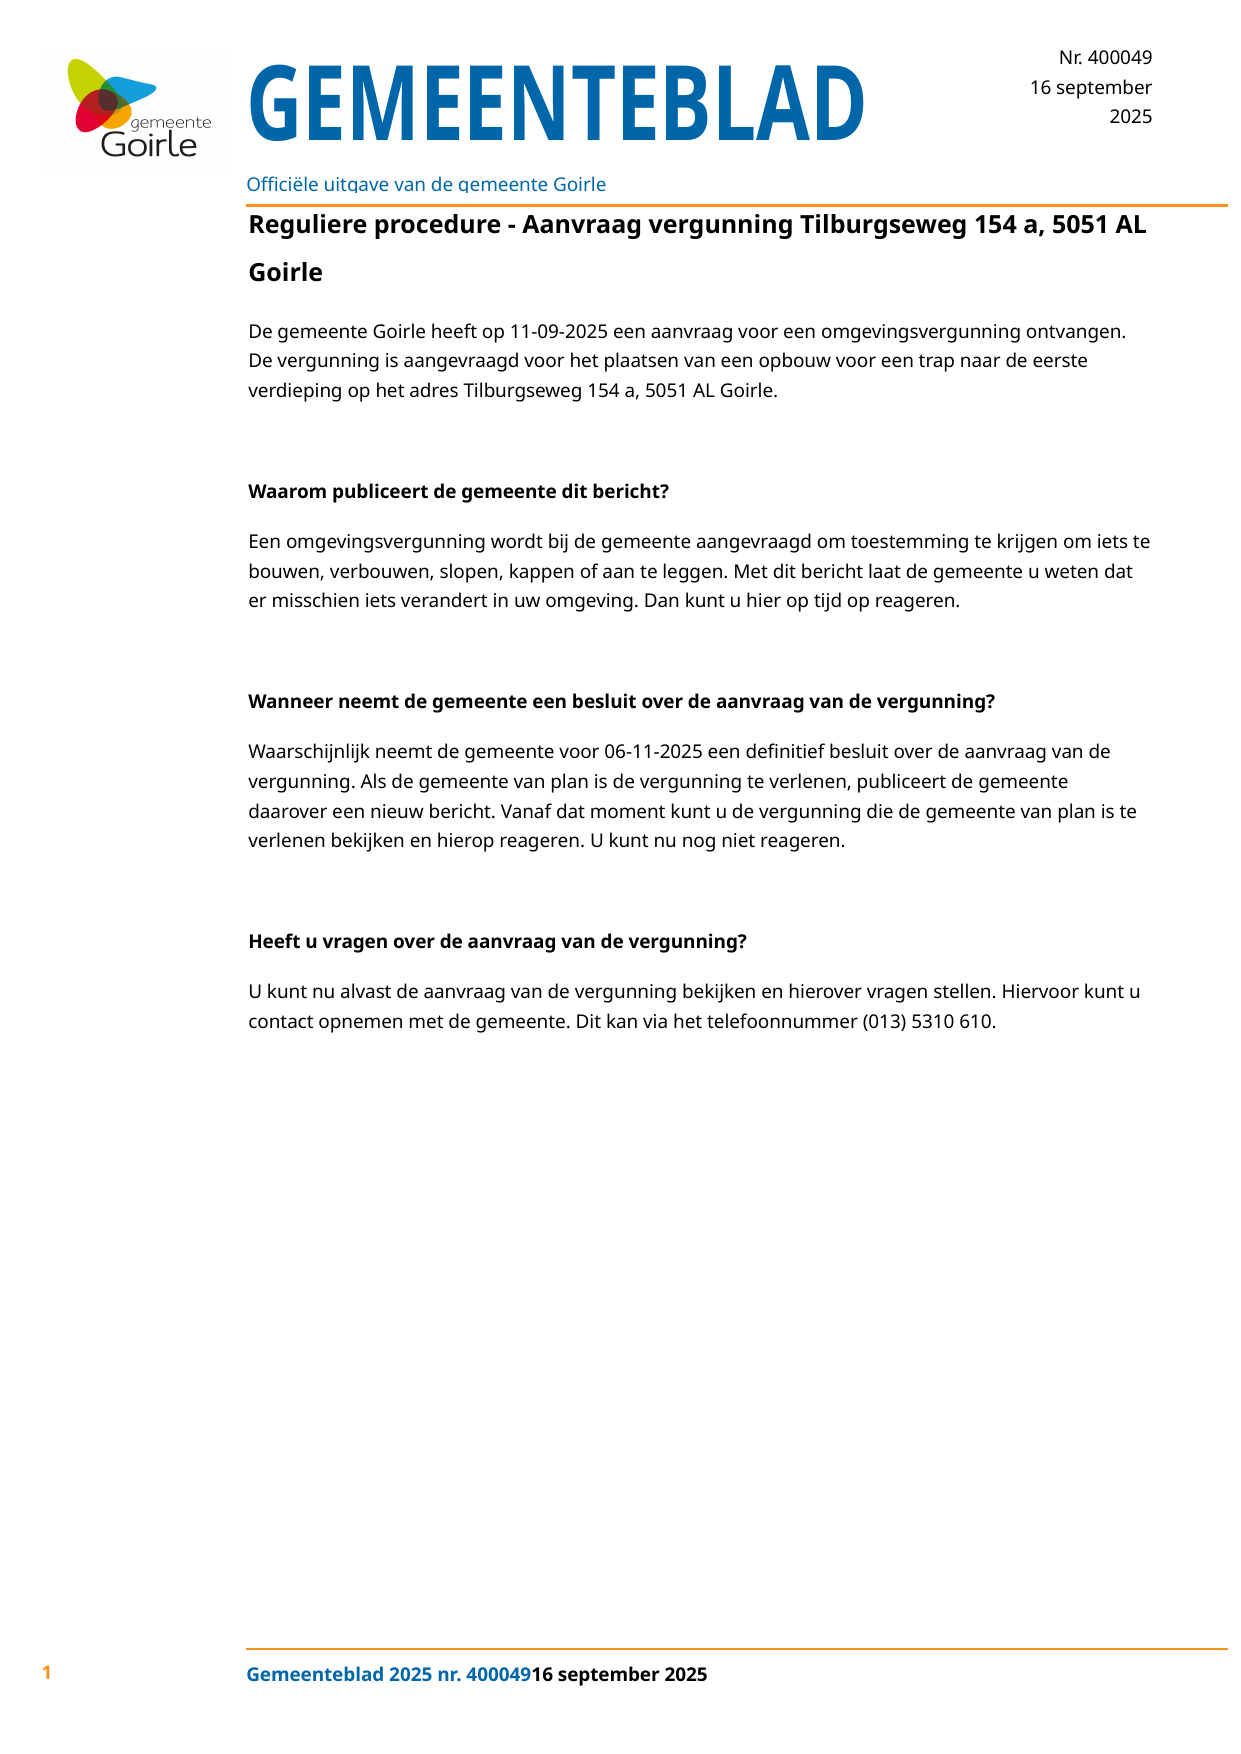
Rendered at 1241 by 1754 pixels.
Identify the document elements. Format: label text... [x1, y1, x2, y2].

text Waarschijnlijk neemt de gemeente voor 06-11-2025 een definitief besluit over de aanvraag van de vergunning. Als de gemeente van plan is de vergunning te verlenen, publiceert de gemeente daarover een nieuw bericht. Vanaf dat moment kunt u de vergunning die de gemeente van plan is te verlenen bekijken en hierop reageren. U kunt nu nog niet reageren. [248, 739, 1152, 853]
text De gemeente Goirle heeft op 11-09-2025 een aanvraag voor een omgevingsvergunning ontvangen. De vergunning is aangevraagd voor het plaatsen van een opbouw voor een trap naar de eerste verdieping op het adres Tilburgseweg 154 a, 5051 AL Goirle. [248, 318, 1152, 403]
text Waarom publiceert de gemeente dit bericht? [248, 478, 1152, 504]
text Een omgevingsvergunning wordt bij de gemeente aangevraagd om toestemming te krijgen om iets te bouwen, verbouwen, slopen, kappen of aan te leggen. Met dit bericht laat de gemeente u weten dat er misschien iets verandert in uw omgeving. Dan kunt u hier op tijd op reageren. [248, 528, 1152, 613]
text U kunt nu alvast de aanvraag van de vergunning bekijken en hierover vragen stellen. Hiervoor kunt u contact opnemen met de gemeente. Dit kan via het telefoonnummer (013) 5310 610. [248, 979, 1152, 1034]
text Reguliere procedure - Aanvraag vergunning Tilburgseweg 154 a, 5051 AL Goirle [248, 207, 1152, 288]
text Wanneer neemt de gemeente een besluit over de aanvraag van de vergunning? [248, 688, 1152, 714]
picture [41, 47, 231, 172]
text Heeft u vragen over de aanvraag van de vergunning? [248, 928, 1152, 954]
